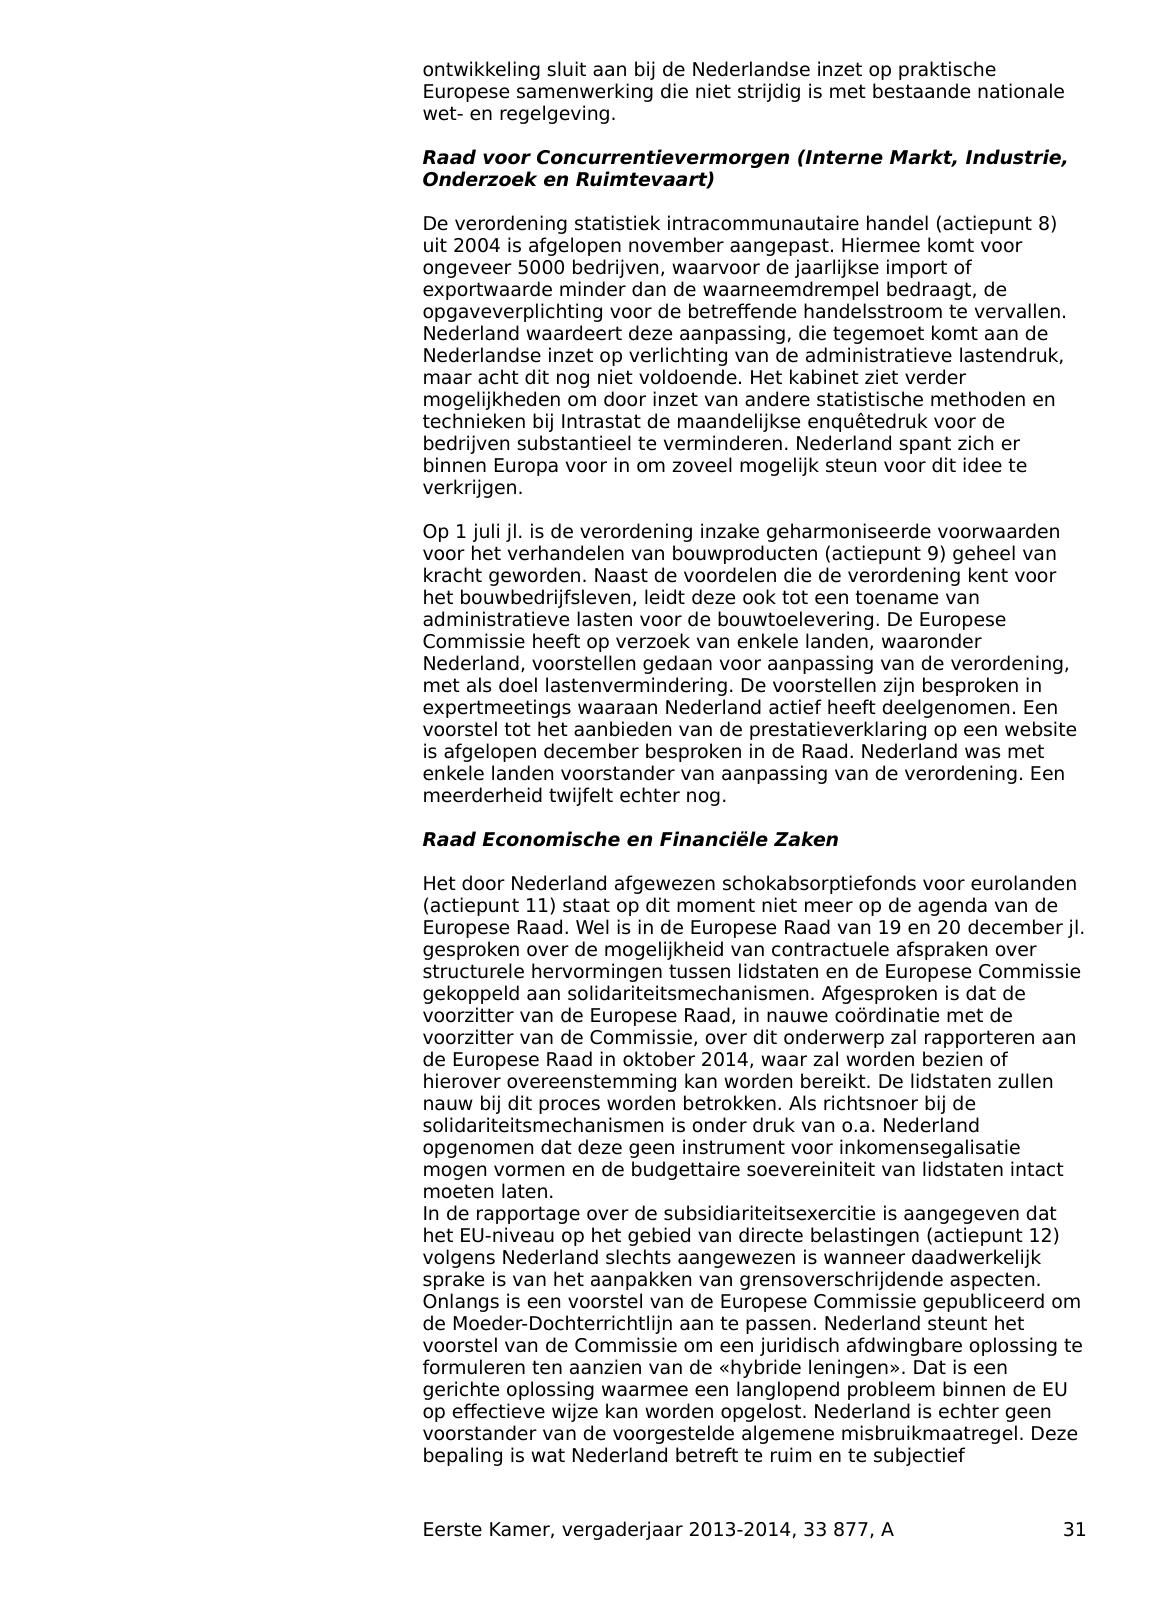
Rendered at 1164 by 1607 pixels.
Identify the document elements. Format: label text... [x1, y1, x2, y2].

subtitle Raad voor Concurrentievermorgen (Interne Markt, Industrie, Onderzoek en Ruimtevaart) [422, 147, 1087, 191]
text Het door Nederland afgewezen schokabsorptiefonds voor eurolanden (actiepunt 11) staat op dit moment niet meer op de agenda van de Europese Raad. Wel is in de Europese Raad van 19 en 20 december jl. gesproken over de mogelijkheid van contractuele afspraken over structurele hervormingen tussen lidstaten en de Europese Commissie gekoppeld aan solidariteitsmechanismen. Afgesproken is dat de voorzitter van de Europese Raad, in nauwe coördinatie met de voorzitter van de Commissie, over dit onderwerp zal rapporteren aan de Europese Raad in oktober 2014, waar zal worden bezien of hierover overeenstemming kan worden bereikt. De lidstaten zullen nauw bij dit proces worden betrokken. Als richtsnoer bij de solidariteitsmechanismen is onder druk van o.a. Nederland opgenomen dat deze geen instrument voor inkomensegalisatie mogen vormen en de budgettaire soevereiniteit van lidstaten intact moeten laten. [422, 873, 1087, 1203]
text In de rapportage over de subsidiariteitsexercitie is aangegeven dat het EU-niveau op het gebied van directe belastingen (actiepunt 12) volgens Nederland slechts aangewezen is wanneer daadwerkelijk sprake is van het aanpakken van grensoverschrijdende aspecten. Onlangs is een voorstel van de Europese Commissie gepubliceerd om de Moeder-Dochterrichtlijn aan te passen. Nederland steunt het voorstel van de Commissie om een juridisch afdwingbare oplossing te formuleren ten aanzien van de «hybride leningen». Dat is een gerichte oplossing waarmee een langlopend probleem binnen de EU op effectieve wijze kan worden opgelost. Nederland is echter geen voorstander van de voorgestelde algemene misbruikmaatregel. Deze bepaling is wat Nederland betreft te ruim en te subjectief [422, 1203, 1087, 1467]
text Op 1 juli jl. is de verordening inzake geharmoniseerde voorwaarden voor het verhandelen van bouwproducten (actiepunt 9) geheel van kracht geworden. Naast de voordelen die de verordening kent voor het bouwbedrijfsleven, leidt deze ook tot een toename van administratieve lasten voor de bouwtoelevering. De Europese Commissie heeft op verzoek van enkele landen, waaronder Nederland, voorstellen gedaan voor aanpassing van de verordening, met als doel lastenvermindering. De voorstellen zijn besproken in expertmeetings waaraan Nederland actief heeft deelgenomen. Een voorstel tot het aanbieden van de prestatieverklaring op een website is afgelopen december besproken in de Raad. Nederland was met enkele landen voorstander van aanpassing van de verordening. Een meerderheid twijfelt echter nog. [422, 521, 1087, 807]
text De verordening statistiek intracommunautaire handel (actiepunt 8) uit 2004 is afgelopen november aangepast. Hiermee komt voor ongeveer 5000 bedrijven, waarvoor de jaarlijkse import of exportwaarde minder dan de waarneemdrempel bedraagt, de opgaveverplichting voor de betreffende handelsstroom te vervallen. Nederland waardeert deze aanpassing, die tegemoet komt aan de Nederlandse inzet op verlichting van de administratieve lastendruk, maar acht dit nog niet voldoende. Het kabinet ziet verder mogelijkheden om door inzet van andere statistische methoden en technieken bij Intrastat de maandelijkse enquêtedruk voor de bedrijven substantieel te verminderen. Nederland spant zich er binnen Europa voor in om zoveel mogelijk steun voor dit idee te verkrijgen. [422, 213, 1087, 499]
subtitle Raad Economische en Financiële Zaken [422, 829, 1087, 851]
text ontwikkeling sluit aan bij de Nederlandse inzet op praktische Europese samenwerking die niet strijdig is met bestaande nationale wet- en regelgeving. [422, 59, 1087, 125]
